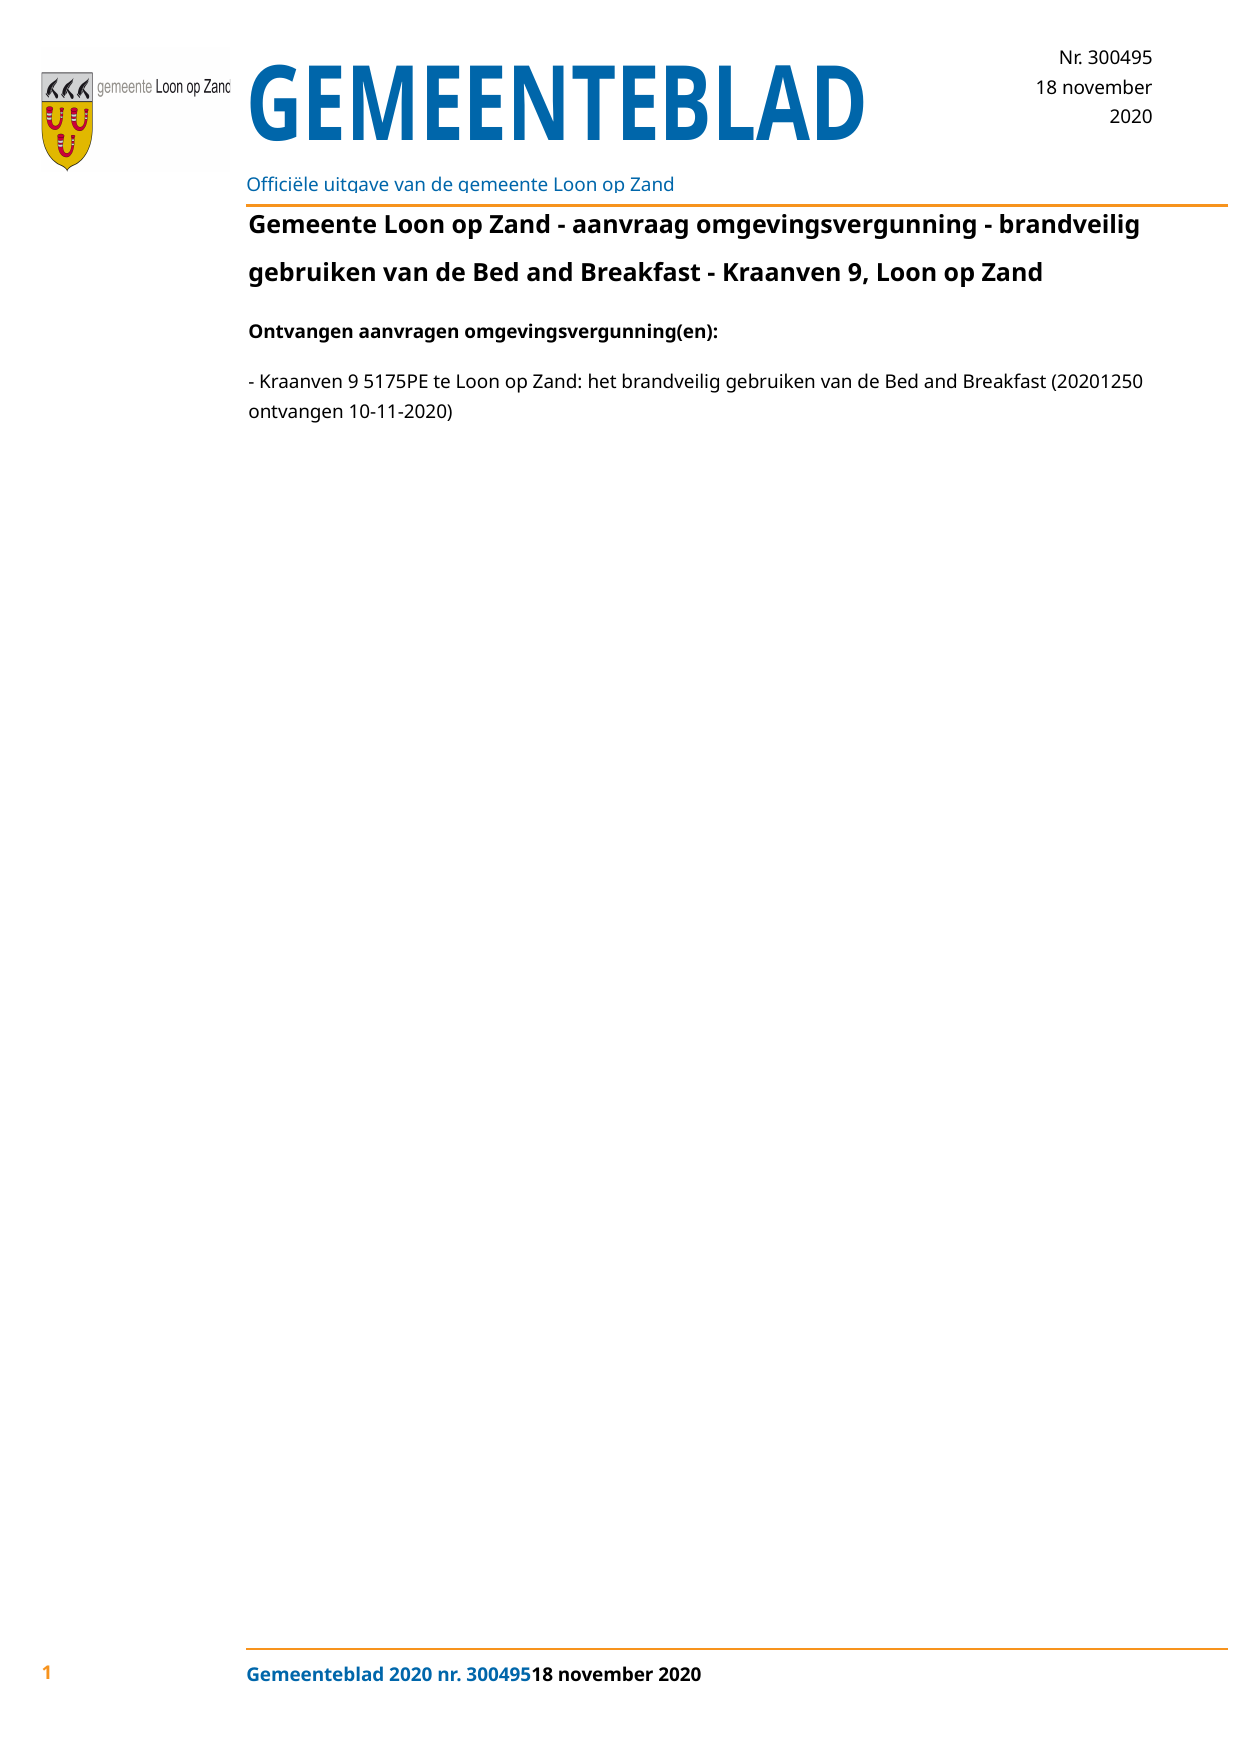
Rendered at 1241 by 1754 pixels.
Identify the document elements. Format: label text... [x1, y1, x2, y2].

text Ontvangen aanvragen omgevingsvergunning(en): [248, 318, 1152, 344]
text - Kraanven 9 5175PE te Loon op Zand: het brandveilig gebruiken van de Bed and Breakfast (20201250 ontvangen 10-11-2020) [248, 368, 1152, 424]
picture [41, 47, 231, 172]
text Gemeente Loon op Zand - aanvraag omgevingsvergunning - brandveilig gebruiken van de Bed and Breakfast - Kraanven 9, Loon op Zand [248, 207, 1152, 288]
